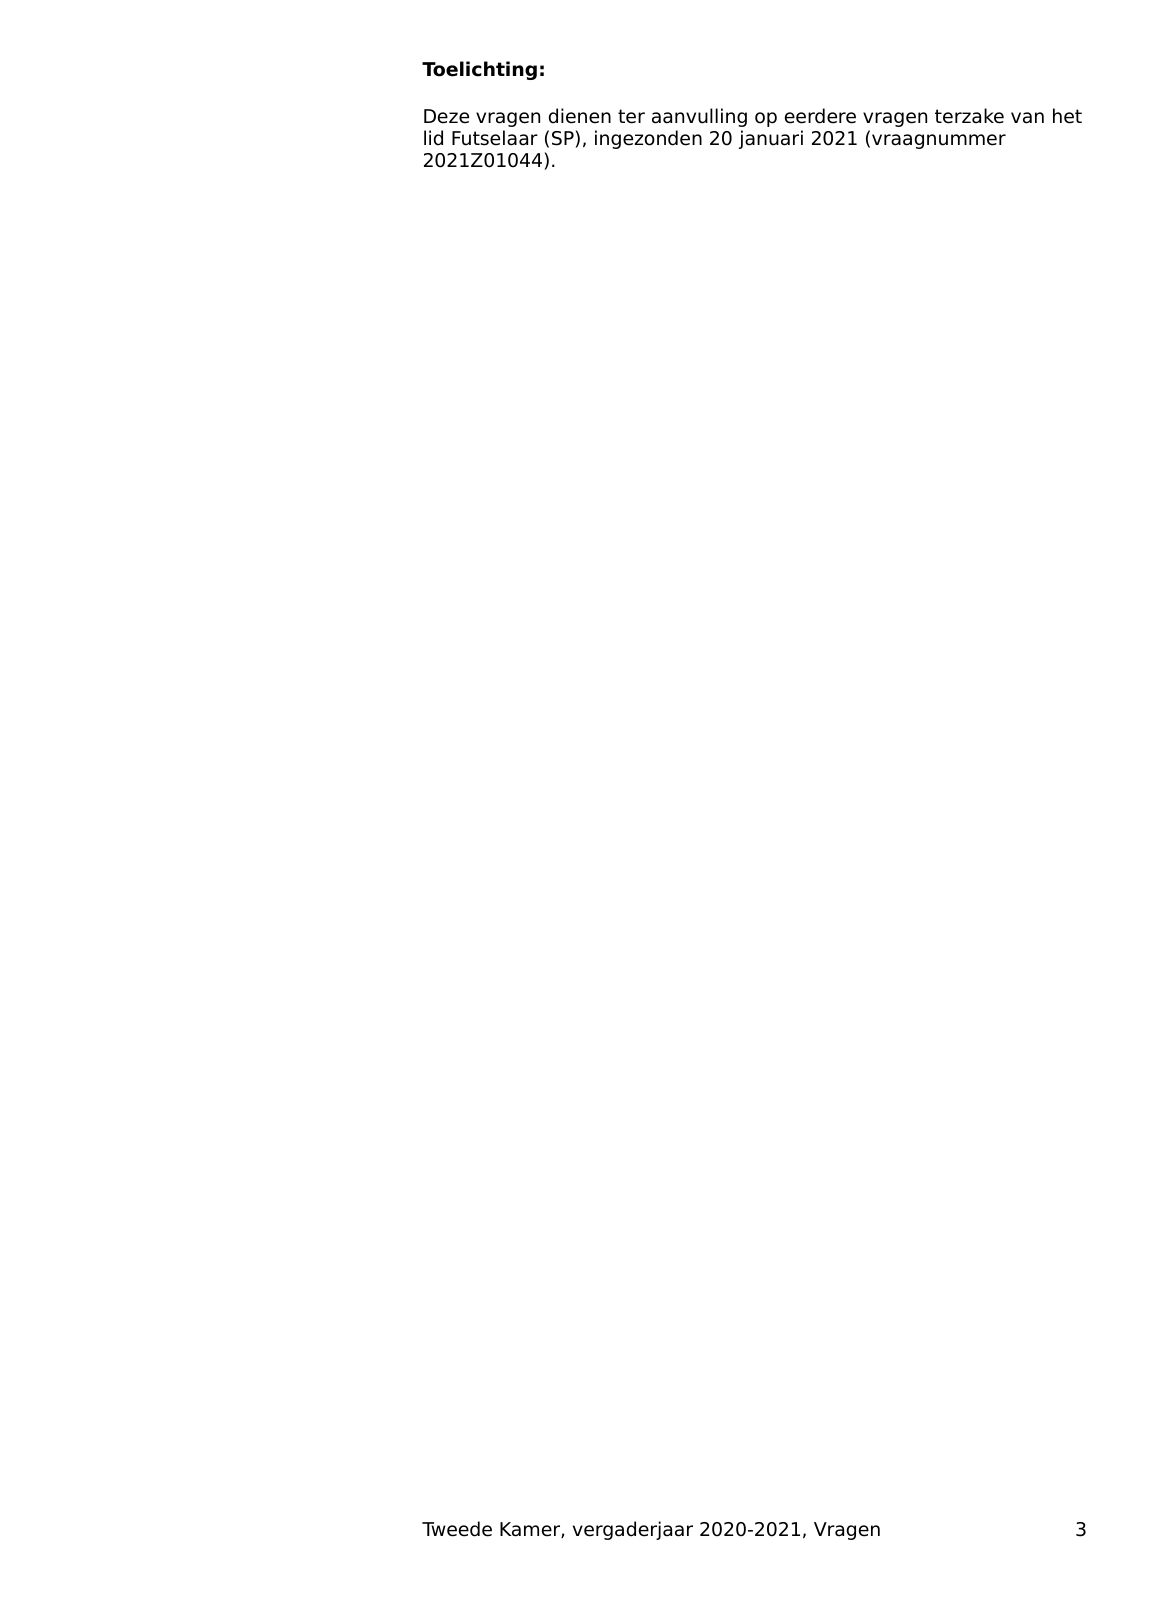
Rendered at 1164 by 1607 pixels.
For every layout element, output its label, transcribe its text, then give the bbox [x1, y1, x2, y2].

text Deze vragen dienen ter aanvulling op eerdere vragen terzake van het lid Futselaar (SP), ingezonden 20 januari 2021 (vraagnummer 2021Z01044). [422, 106, 1087, 172]
subtitle Toelichting: [422, 59, 1087, 81]
